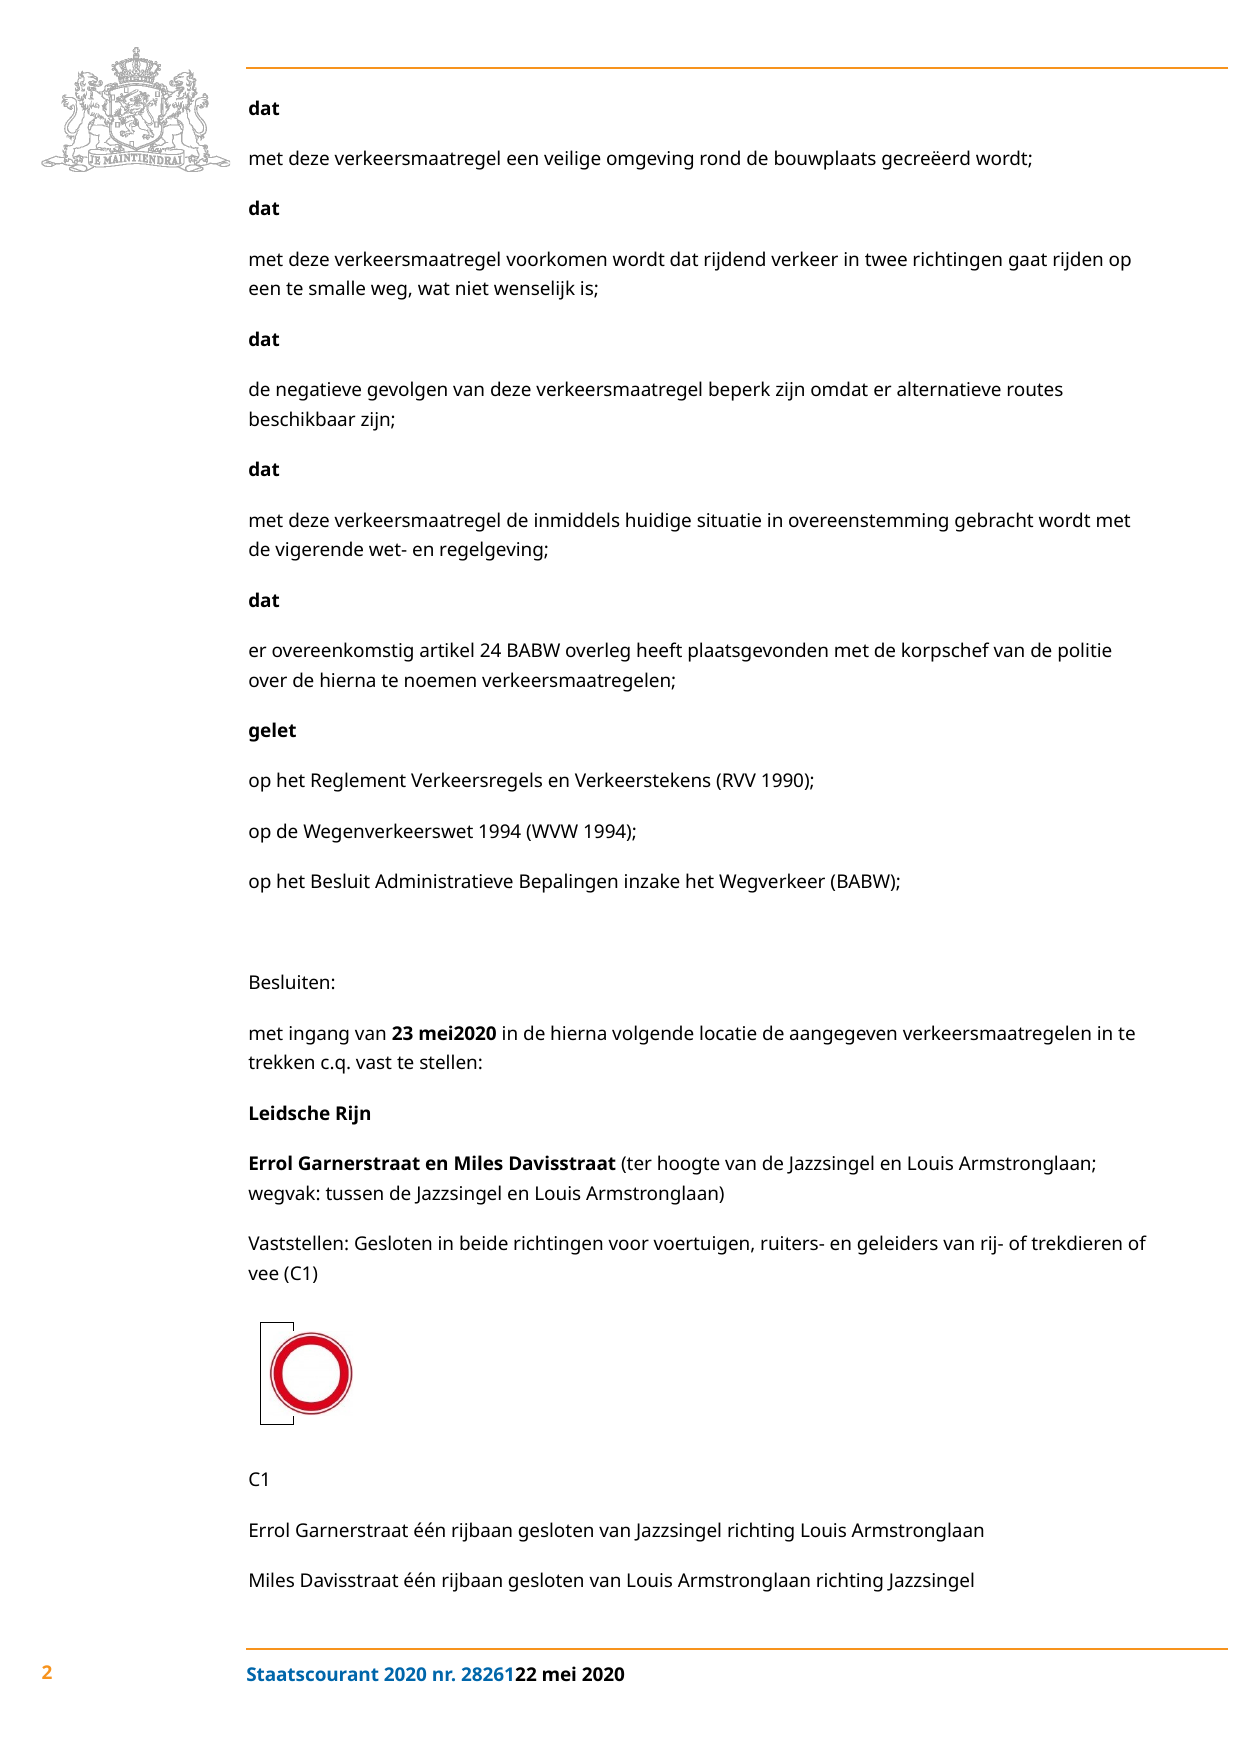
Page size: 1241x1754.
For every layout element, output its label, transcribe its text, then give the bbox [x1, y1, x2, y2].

text op de Wegenverkeerswet 1994 (WVW 1994); [248, 818, 1152, 844]
text Errol Garnerstraat één rijbaan gesloten van Jazzsingel richting Louis Armstronglaan [248, 1517, 1152, 1543]
text C1 [248, 1467, 1152, 1492]
text met ingang van 23 mei2020 in de hierna volgende locatie de aangegeven verkeersmaatregelen in te trekken c.q. vast te stellen: [248, 1020, 1152, 1075]
text dat [248, 326, 1152, 352]
text Besluiten: [248, 969, 1152, 995]
text Leidsche Rijn [248, 1100, 1152, 1126]
text met deze verkeersmaatregel de inmiddels huidige situatie in overeenstemming gebracht wordt met de vigerende wet- en regelgeving; [248, 507, 1152, 562]
text Errol Garnerstraat en Miles Davisstraat (ter hoogte van de Jazzsingel en Louis Armstronglaan; wegvak: tussen de Jazzsingel en Louis Armstronglaan) [248, 1150, 1152, 1206]
text dat [248, 456, 1152, 482]
text gelet [248, 717, 1152, 743]
text op het Reglement Verkeersregels en Verkeerstekens (RVV 1990); [248, 768, 1152, 793]
text op het Besluit Administratieve Bepalingen inzake het Wegverkeer (BABW); [248, 868, 1152, 894]
text dat [248, 196, 1152, 221]
text met deze verkeersmaatregel voorkomen wordt dat rijdend verkeer in twee richtingen gaat rijden op een te smalle weg, wat niet wenselijk is; [248, 246, 1152, 301]
picture [41, 47, 231, 172]
text dat [248, 95, 1152, 121]
text Miles Davisstraat één rijbaan gesloten van Louis Armstronglaan richting Jazzsingel [248, 1567, 1152, 1593]
picture [268, 1331, 354, 1416]
text met deze verkeersmaatregel een veilige omgeving rond de bouwplaats gecreëerd wordt; [248, 145, 1152, 171]
text Vaststellen: Gesloten in beide richtingen voor voertuigen, ruiters- en geleiders van rij- of trekdieren of vee (C1) [248, 1230, 1152, 1286]
text er overeenkomstig artikel 24 BABW overleg heeft plaatsgevonden met de korpschef van de politie over de hierna te noemen verkeersmaatregelen; [248, 637, 1152, 693]
text dat [248, 587, 1152, 613]
text de negatieve gevolgen van deze verkeersmaatregel beperk zijn omdat er alternatieve routes beschikbaar zijn; [248, 376, 1152, 432]
